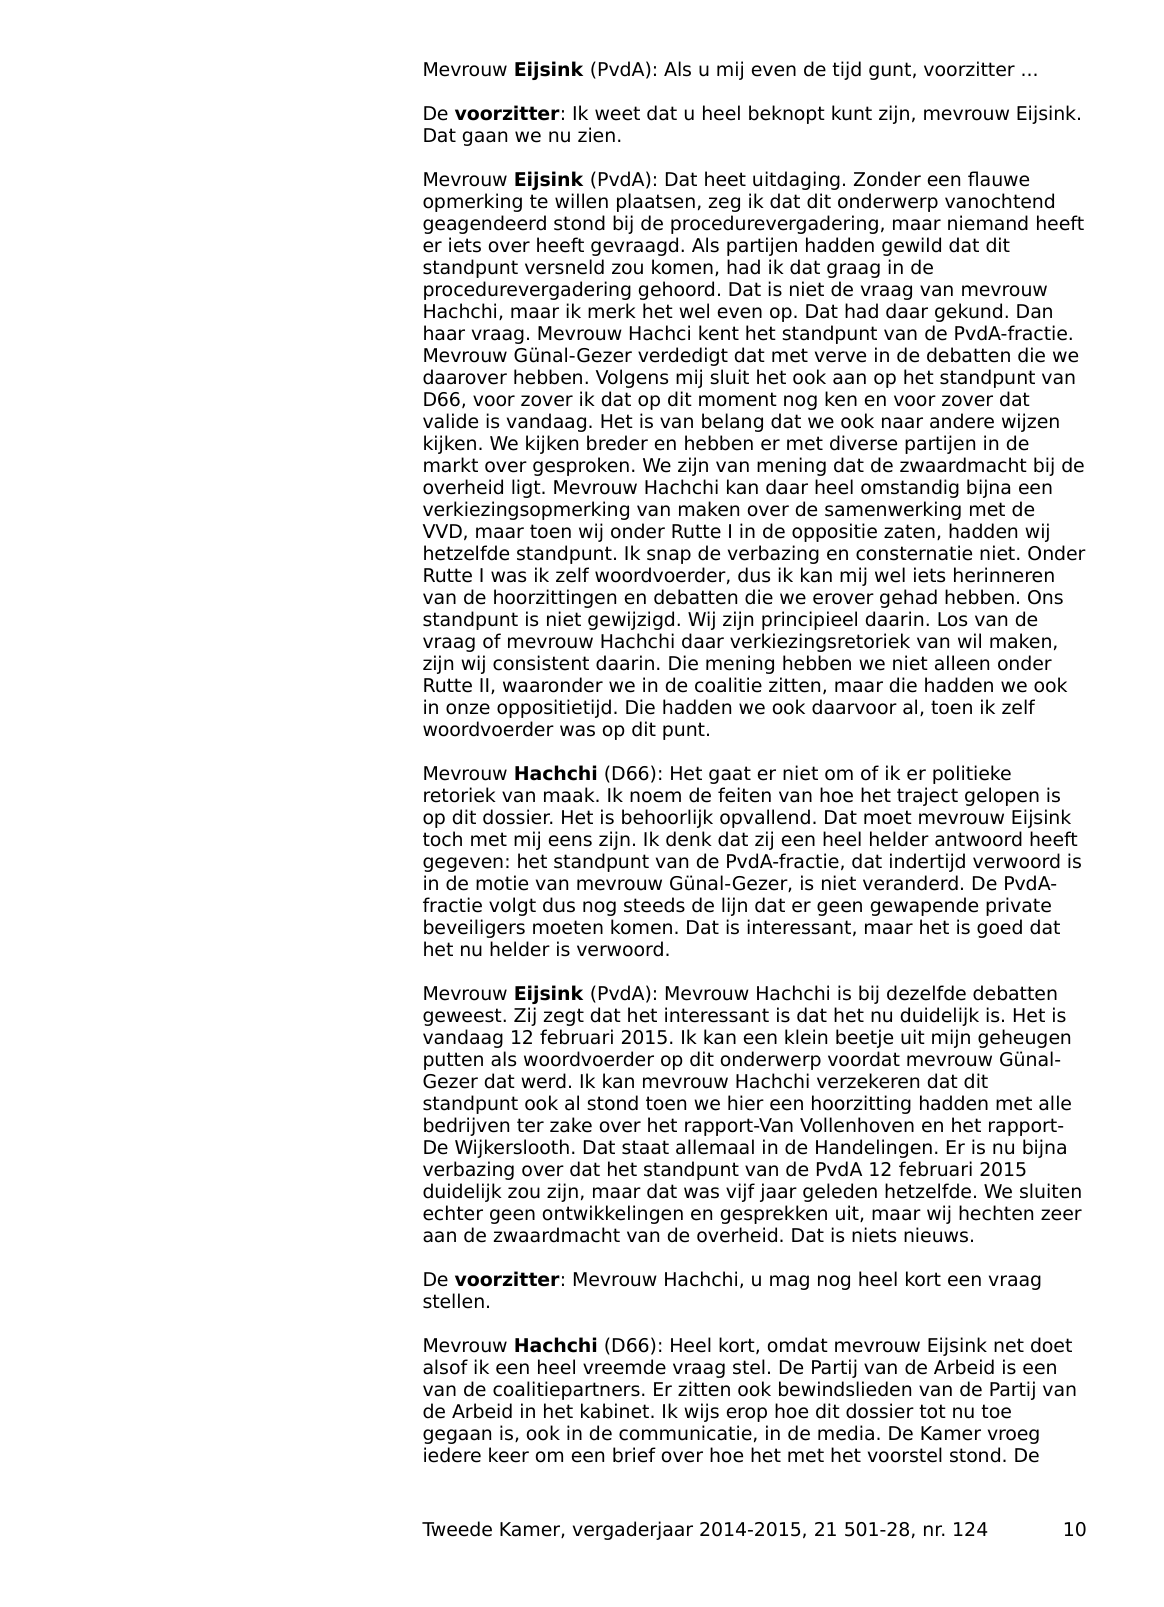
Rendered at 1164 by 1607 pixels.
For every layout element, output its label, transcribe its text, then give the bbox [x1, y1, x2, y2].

text De voorzitter: Mevrouw Hachchi, u mag nog heel kort een vraag stellen. [422, 1269, 1087, 1313]
text De voorzitter: Ik weet dat u heel beknopt kunt zijn, mevrouw Eijsink. Dat gaan we nu zien. [422, 103, 1087, 147]
text Mevrouw Eijsink (PvdA): Als u mij even de tijd gunt, voorzitter ... [422, 59, 1087, 81]
text Mevrouw Hachchi (D66): Het gaat er niet om of ik er politieke retoriek van maak. Ik noem de feiten van hoe het traject gelopen is op dit dossier. Het is behoorlijk opvallend. Dat moet mevrouw Eijsink toch met mij eens zijn. Ik denk dat zij een heel helder antwoord heeft gegeven: het standpunt van de PvdA-fractie, dat indertijd verwoord is in de motie van mevrouw Günal-Gezer, is niet veranderd. De PvdA-fractie volgt dus nog steeds de lijn dat er geen gewapende private beveiligers moeten komen. Dat is interessant, maar het is goed dat het nu helder is verwoord. [422, 763, 1087, 961]
text Mevrouw Eijsink (PvdA): Mevrouw Hachchi is bij dezelfde debatten geweest. Zij zegt dat het interessant is dat het nu duidelijk is. Het is vandaag 12 februari 2015. Ik kan een klein beetje uit mijn geheugen putten als woordvoerder op dit onderwerp voordat mevrouw Günal-Gezer dat werd. Ik kan mevrouw Hachchi verzekeren dat dit standpunt ook al stond toen we hier een hoorzitting hadden met alle bedrijven ter zake over het rapport-Van Vollenhoven en het rapport-De Wijkerslooth. Dat staat allemaal in de Handelingen. Er is nu bijna verbazing over dat het standpunt van de PvdA 12 februari 2015 duidelijk zou zijn, maar dat was vijf jaar geleden hetzelfde. We sluiten echter geen ontwikkelingen en gesprekken uit, maar wij hechten zeer aan de zwaardmacht van de overheid. Dat is niets nieuws. [422, 983, 1087, 1247]
text Mevrouw Hachchi (D66): Heel kort, omdat mevrouw Eijsink net doet alsof ik een heel vreemde vraag stel. De Partij van de Arbeid is een van de coalitiepartners. Er zitten ook bewindslieden van de Partij van de Arbeid in het kabinet. Ik wijs erop hoe dit dossier tot nu toe gegaan is, ook in de communicatie, in de media. De Kamer vroeg iedere keer om een brief over hoe het met het voorstel stond. De [422, 1335, 1087, 1467]
text Mevrouw Eijsink (PvdA): Dat heet uitdaging. Zonder een flauwe opmerking te willen plaatsen, zeg ik dat dit onderwerp vanochtend geagendeerd stond bij de procedurevergadering, maar niemand heeft er iets over heeft gevraagd. Als partijen hadden gewild dat dit standpunt versneld zou komen, had ik dat graag in de procedurevergadering gehoord. Dat is niet de vraag van mevrouw Hachchi, maar ik merk het wel even op. Dat had daar gekund. Dan haar vraag. Mevrouw Hachci kent het standpunt van de PvdA-fractie. Mevrouw Günal-Gezer verdedigt dat met verve in de debatten die we daarover hebben. Volgens mij sluit het ook aan op het standpunt van D66, voor zover ik dat op dit moment nog ken en voor zover dat valide is vandaag. Het is van belang dat we ook naar andere wijzen kijken. We kijken breder en hebben er met diverse partijen in de markt over gesproken. We zijn van mening dat de zwaardmacht bij de overheid ligt. Mevrouw Hachchi kan daar heel omstandig bijna een verkiezingsopmerking van maken over de samenwerking met de VVD, maar toen wij onder Rutte I in de oppositie zaten, hadden wij hetzelfde standpunt. Ik snap de verbazing en consternatie niet. Onder Rutte I was ik zelf woordvoerder, dus ik kan mij wel iets herinneren van de hoorzittingen en debatten die we erover gehad hebben. Ons standpunt is niet gewijzigd. Wij zijn principieel daarin. Los van de vraag of mevrouw Hachchi daar verkiezingsretoriek van wil maken, zijn wij consistent daarin. Die mening hebben we niet alleen onder Rutte II, waaronder we in de coalitie zitten, maar die hadden we ook in onze oppositietijd. Die hadden we ook daarvoor al, toen ik zelf woordvoerder was op dit punt. [422, 169, 1087, 741]
